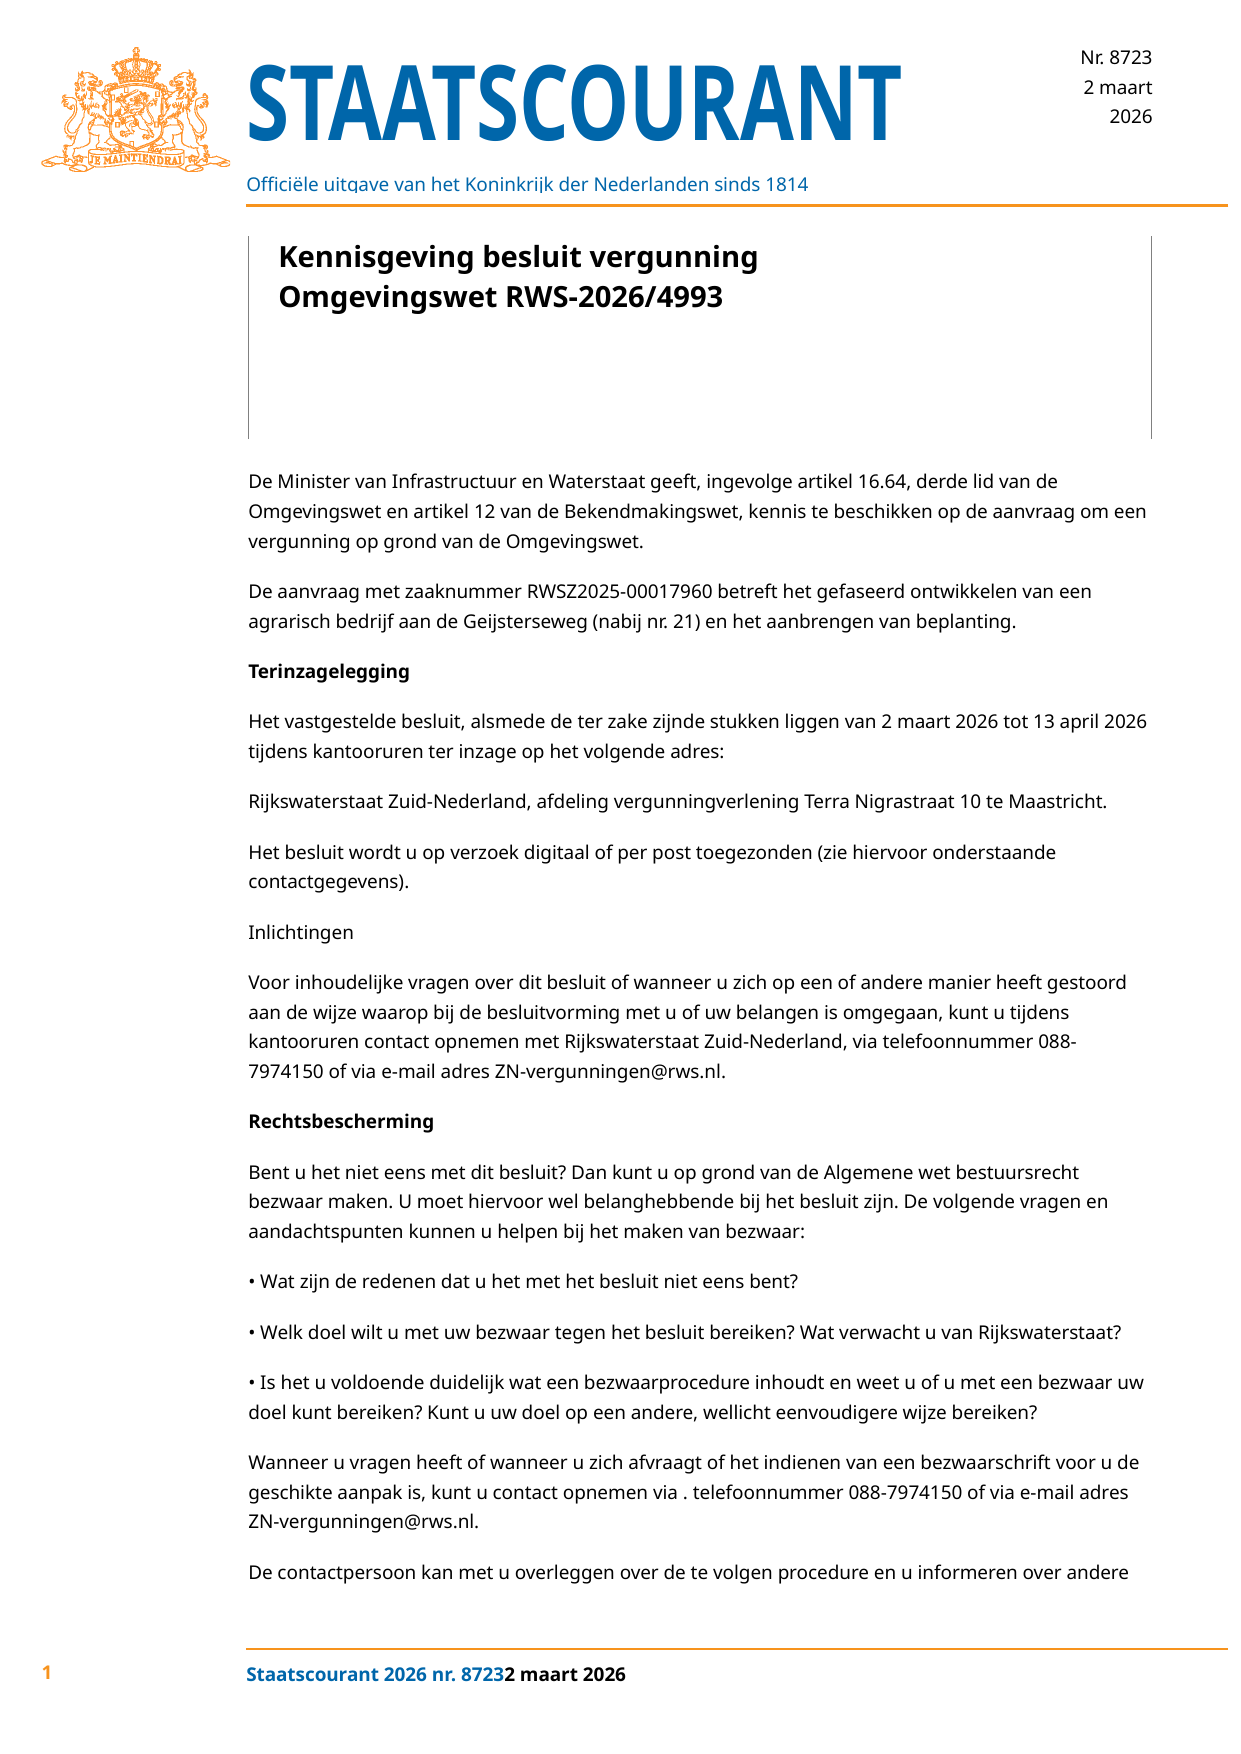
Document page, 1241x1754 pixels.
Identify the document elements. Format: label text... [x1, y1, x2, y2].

text Bent u het niet eens met dit besluit? Dan kunt u op grond van de Algemene wet bestuursrecht bezwaar maken. U moet hiervoor wel belanghebbende bij het besluit zijn. De volgende vragen en aandachtspunten kunnen u helpen bij het maken van bezwaar: [248, 1159, 1152, 1244]
text Rijkswaterstaat Zuid-Nederland, afdeling vergunningverlening Terra Nigrastraat 10 te Maastricht. [248, 789, 1152, 814]
text Het vastgestelde besluit, alsmede de ter zake zijnde stukken liggen van 2 maart 2026 tot 13 april 2026 tijdens kantooruren ter inzage op het volgende adres: [248, 709, 1152, 764]
text De aanvraag met zaaknummer RWSZ2025-00017960 betreft het gefaseerd ontwikkelen van een agrarisch bedrijf aan de Geijsterseweg (nabij nr. 21) en het aanbrengen van beplanting. [248, 578, 1152, 633]
text • Welk doel wilt u met uw bezwaar tegen het besluit bereiken? Wat verwacht u van Rijkswaterstaat? [248, 1319, 1152, 1345]
text Wanneer u vragen heeft of wanneer u zich afvraagt of het indienen van een bezwaarschrift voor u de geschikte aanpak is, kunt u contact opnemen via . telefoonnummer 088-7974150 of via e-mail adres ZN-vergunningen@rws.nl. [248, 1449, 1152, 1534]
text Voor inhoudelijke vragen over dit besluit of wanneer u zich op een of andere manier heeft gestoord aan de wijze waarop bij de besluitvorming met u of uw belangen is omgegaan, kunt u tijdens kantooruren contact opnemen met Rijkswaterstaat Zuid-Nederland, via telefoonnummer 088-7974150 of via e-mail adres ZN-vergunningen@rws.nl. [248, 969, 1152, 1084]
text Rechtsbescherming [248, 1109, 1152, 1134]
table_header Kennisgeving besluit vergunning Omgevingswet RWS-2026/4993 [249, 236, 850, 439]
table_header [850, 414, 1151, 439]
text • Wat zijn de redenen dat u het met het besluit niet eens bent? [248, 1269, 1152, 1294]
picture [912, 236, 1090, 414]
picture [41, 47, 231, 172]
table_header [1090, 236, 1151, 413]
text De Minister van Infrastructuur en Waterstaat geeft, ingevolge artikel 16.64, derde lid van de Omgevingswet en artikel 12 van de Bekendmakingswet, kennis te beschikken op de aanvraag om een vergunning op grond van de Omgevingswet. [248, 469, 1152, 553]
table_header [850, 236, 912, 413]
text • Is het u voldoende duidelijk wat een bezwaarprocedure inhoudt en weet u of u met een bezwaar uw doel kunt bereiken? Kunt u uw doel op een andere, wellicht eenvoudigere wijze bereiken? [248, 1369, 1152, 1425]
text De contactpersoon kan met u overleggen over de te volgen procedure en u informeren over andere [248, 1559, 1152, 1585]
text Het besluit wordt u op verzoek digitaal of per post toegezonden (zie hiervoor onderstaande contactgegevens). [248, 839, 1152, 894]
text Terinzagelegging [248, 658, 1152, 684]
text Inlichtingen [248, 919, 1152, 945]
